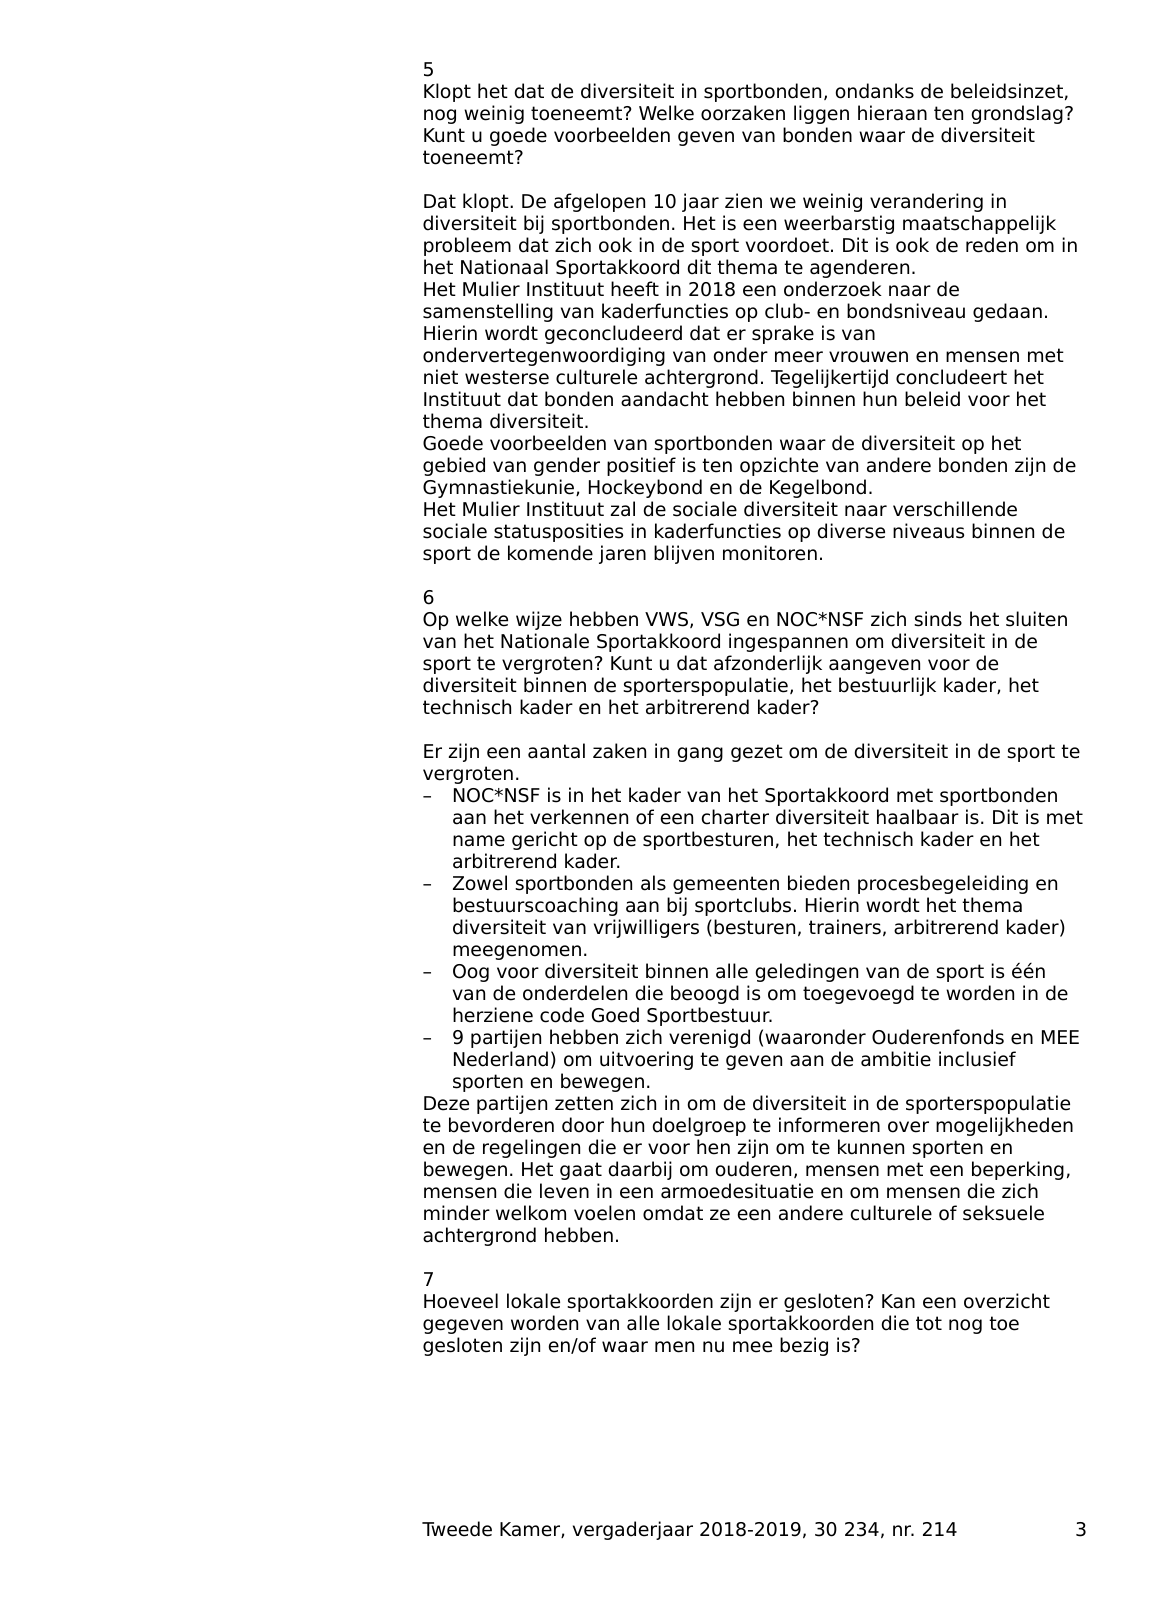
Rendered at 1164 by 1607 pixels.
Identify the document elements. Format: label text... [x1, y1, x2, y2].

text Klopt het dat de diversiteit in sportbonden, ondanks de beleidsinzet, nog weinig toeneemt? Welke oorzaken liggen hieraan ten grondslag? Kunt u goede voorbeelden geven van bonden waar de diversiteit toeneemt? [422, 81, 1087, 169]
text 6 [422, 587, 1087, 609]
text 5 [422, 59, 1087, 81]
text Hoeveel lokale sportakkoorden zijn er gesloten? Kan een overzicht gegeven worden van alle lokale sportakkoorden die tot nog toe gesloten zijn en/of waar men nu mee bezig is? [422, 1291, 1087, 1357]
text Het Mulier Instituut zal de sociale diversiteit naar verschillende sociale statusposities in kaderfuncties op diverse niveaus binnen de sport de komende jaren blijven monitoren. [422, 499, 1087, 565]
text – Oog voor diversiteit binnen alle geledingen van de sport is één van de onderdelen die beoogd is om toegevoegd te worden in de herziene code Goed Sportbestuur. [422, 961, 1087, 1027]
text – 9 partijen hebben zich verenigd (waaronder Ouderenfonds en MEE Nederland) om uitvoering te geven aan de ambitie inclusief sporten en bewegen. [422, 1027, 1087, 1093]
text 7 [422, 1269, 1087, 1291]
text Deze partijen zetten zich in om de diversiteit in de sporterspopulatie te bevorderen door hun doelgroep te informeren over mogelijkheden en de regelingen die er voor hen zijn om te kunnen sporten en bewegen. Het gaat daarbij om ouderen, mensen met een beperking, mensen die leven in een armoedesituatie en om mensen die zich minder welkom voelen omdat ze een andere culturele of seksuele achtergrond hebben. [422, 1093, 1087, 1247]
text Het Mulier Instituut heeft in 2018 een onderzoek naar de samenstelling van kaderfuncties op club- en bondsniveau gedaan. Hierin wordt geconcludeerd dat er sprake is van ondervertegenwoordiging van onder meer vrouwen en mensen met niet westerse culturele achtergrond. Tegelijkertijd concludeert het Instituut dat bonden aandacht hebben binnen hun beleid voor het thema diversiteit. [422, 279, 1087, 433]
text Dat klopt. De afgelopen 10 jaar zien we weinig verandering in diversiteit bij sportbonden. Het is een weerbarstig maatschappelijk probleem dat zich ook in de sport voordoet. Dit is ook de reden om in het Nationaal Sportakkoord dit thema te agenderen. [422, 191, 1087, 279]
text – NOC*NSF is in het kader van het Sportakkoord met sportbonden aan het verkennen of een charter diversiteit haalbaar is. Dit is met name gericht op de sportbesturen, het technisch kader en het arbitrerend kader. [422, 785, 1087, 873]
text – Zowel sportbonden als gemeenten bieden procesbegeleiding en bestuurscoaching aan bij sportclubs. Hierin wordt het thema diversiteit van vrijwilligers (besturen, trainers, arbitrerend kader) meegenomen. [422, 873, 1087, 961]
text Op welke wijze hebben VWS, VSG en NOC*NSF zich sinds het sluiten van het Nationale Sportakkoord ingespannen om diversiteit in de sport te vergroten? Kunt u dat afzonderlijk aangeven voor de diversiteit binnen de sporterspopulatie, het bestuurlijk kader, het technisch kader en het arbitrerend kader? [422, 609, 1087, 719]
text Goede voorbeelden van sportbonden waar de diversiteit op het gebied van gender positief is ten opzichte van andere bonden zijn de Gymnastiekunie, Hockeybond en de Kegelbond. [422, 433, 1087, 499]
text Er zijn een aantal zaken in gang gezet om de diversiteit in de sport te vergroten. [422, 741, 1087, 785]
